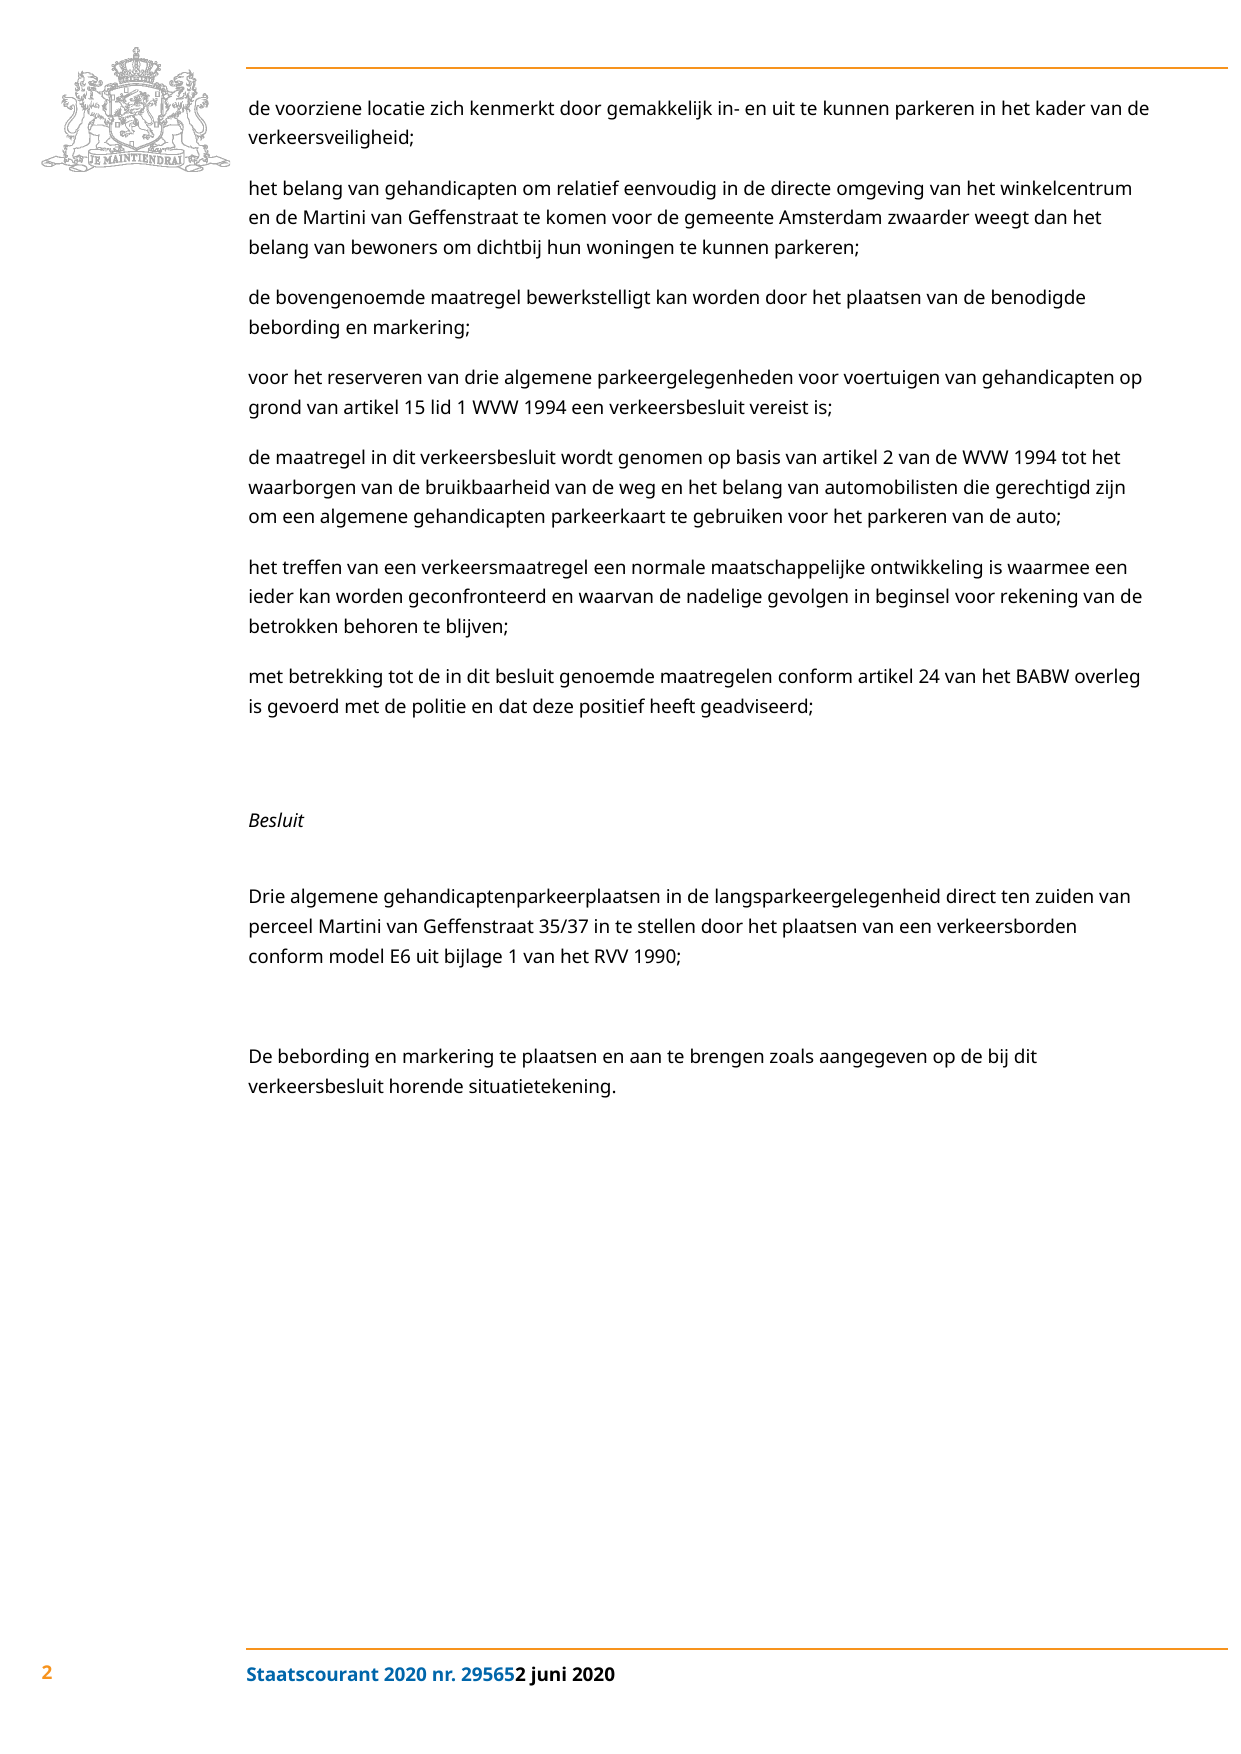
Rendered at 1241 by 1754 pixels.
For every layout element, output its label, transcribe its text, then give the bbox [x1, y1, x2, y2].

picture [41, 47, 231, 172]
text de maatregel in dit verkeersbesluit wordt genomen op basis van artikel 2 van de WVW 1994 tot het waarborgen van de bruikbaarheid van de weg en het belang van automobilisten die gerechtigd zijn om een algemene gehandicapten parkeerkaart te gebruiken voor het parkeren van de auto; [248, 444, 1152, 529]
text De bebording en markering te plaatsen en aan te brengen zoals aangegeven op de bij dit verkeersbesluit horende situatietekening. [248, 1044, 1152, 1099]
text het treffen van een verkeersmaatregel een normale maatschappelijke ontwikkeling is waarmee een ieder kan worden geconfronteerd en waarvan de nadelige gevolgen in beginsel voor rekening van de betrokken behoren te blijven; [248, 554, 1152, 639]
text voor het reserveren van drie algemene parkeergelegenheden voor voertuigen van gehandicapten op grond van artikel 15 lid 1 WVW 1994 een verkeersbesluit vereist is; [248, 364, 1152, 420]
text Drie algemene gehandicaptenparkeerplaatsen in de langsparkeergelegenheid direct ten zuiden van perceel Martini van Geffenstraat 35/37 in te stellen door het plaatsen van een verkeersborden conform model E6 uit bijlage 1 van het RVV 1990; [248, 884, 1152, 968]
text met betrekking tot de in dit besluit genoemde maatregelen conform artikel 24 van het BABW overleg is gevoerd met de politie en dat deze positief heeft geadviseerd; [248, 663, 1152, 719]
text het belang van gehandicapten om relatief eenvoudig in de directe omgeving van het winkelcentrum en de Martini van Geffenstraat te komen voor de gemeente Amsterdam zwaarder weegt dan het belang van bewoners om dichtbij hun woningen te kunnen parkeren; [248, 175, 1152, 260]
text de voorziene locatie zich kenmerkt door gemakkelijk in- en uit te kunnen parkeren in het kader van de verkeersveiligheid; [248, 95, 1152, 150]
text de bovengenoemde maatregel bewerkstelligt kan worden door het plaatsen van de benodigde bebording en markering; [248, 284, 1152, 340]
text Besluit [248, 807, 1152, 833]
